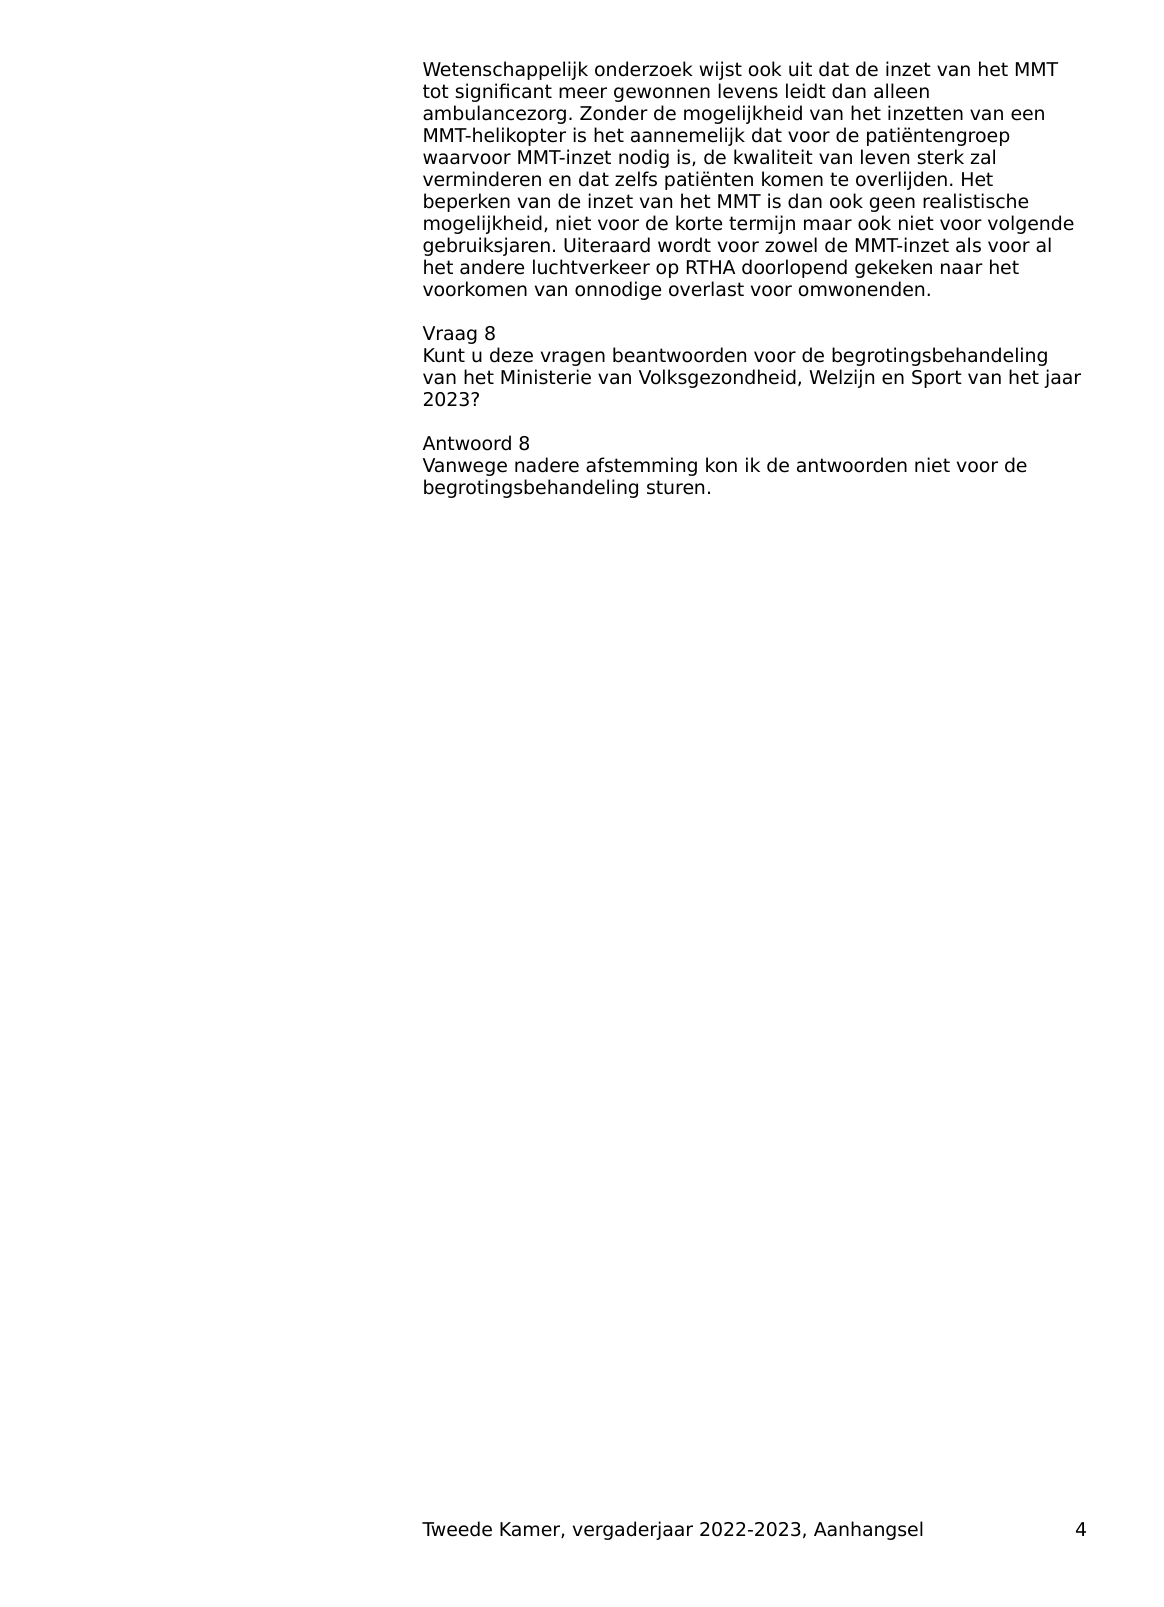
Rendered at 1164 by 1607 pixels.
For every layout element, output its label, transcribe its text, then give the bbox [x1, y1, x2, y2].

text Antwoord 8 [422, 433, 1087, 455]
text Vraag 8 [422, 323, 1087, 345]
text Vanwege nadere afstemming kon ik de antwoorden niet voor de begrotingsbehandeling sturen. [422, 455, 1087, 499]
text Wetenschappelijk onderzoek wijst ook uit dat de inzet van het MMT tot significant meer gewonnen levens leidt dan alleen ambulancezorg. Zonder de mogelijkheid van het inzetten van een MMT-helikopter is het aannemelijk dat voor de patiëntengroep waarvoor MMT-inzet nodig is, de kwaliteit van leven sterk zal verminderen en dat zelfs patiënten komen te overlijden. Het beperken van de inzet van het MMT is dan ook geen realistische mogelijkheid, niet voor de korte termijn maar ook niet voor volgende gebruiksjaren. Uiteraard wordt voor zowel de MMT-inzet als voor al het andere luchtverkeer op RTHA doorlopend gekeken naar het voorkomen van onnodige overlast voor omwonenden. [422, 59, 1087, 301]
text Kunt u deze vragen beantwoorden voor de begrotingsbehandeling van het Ministerie van Volksgezondheid, Welzijn en Sport van het jaar 2023? [422, 345, 1087, 411]
